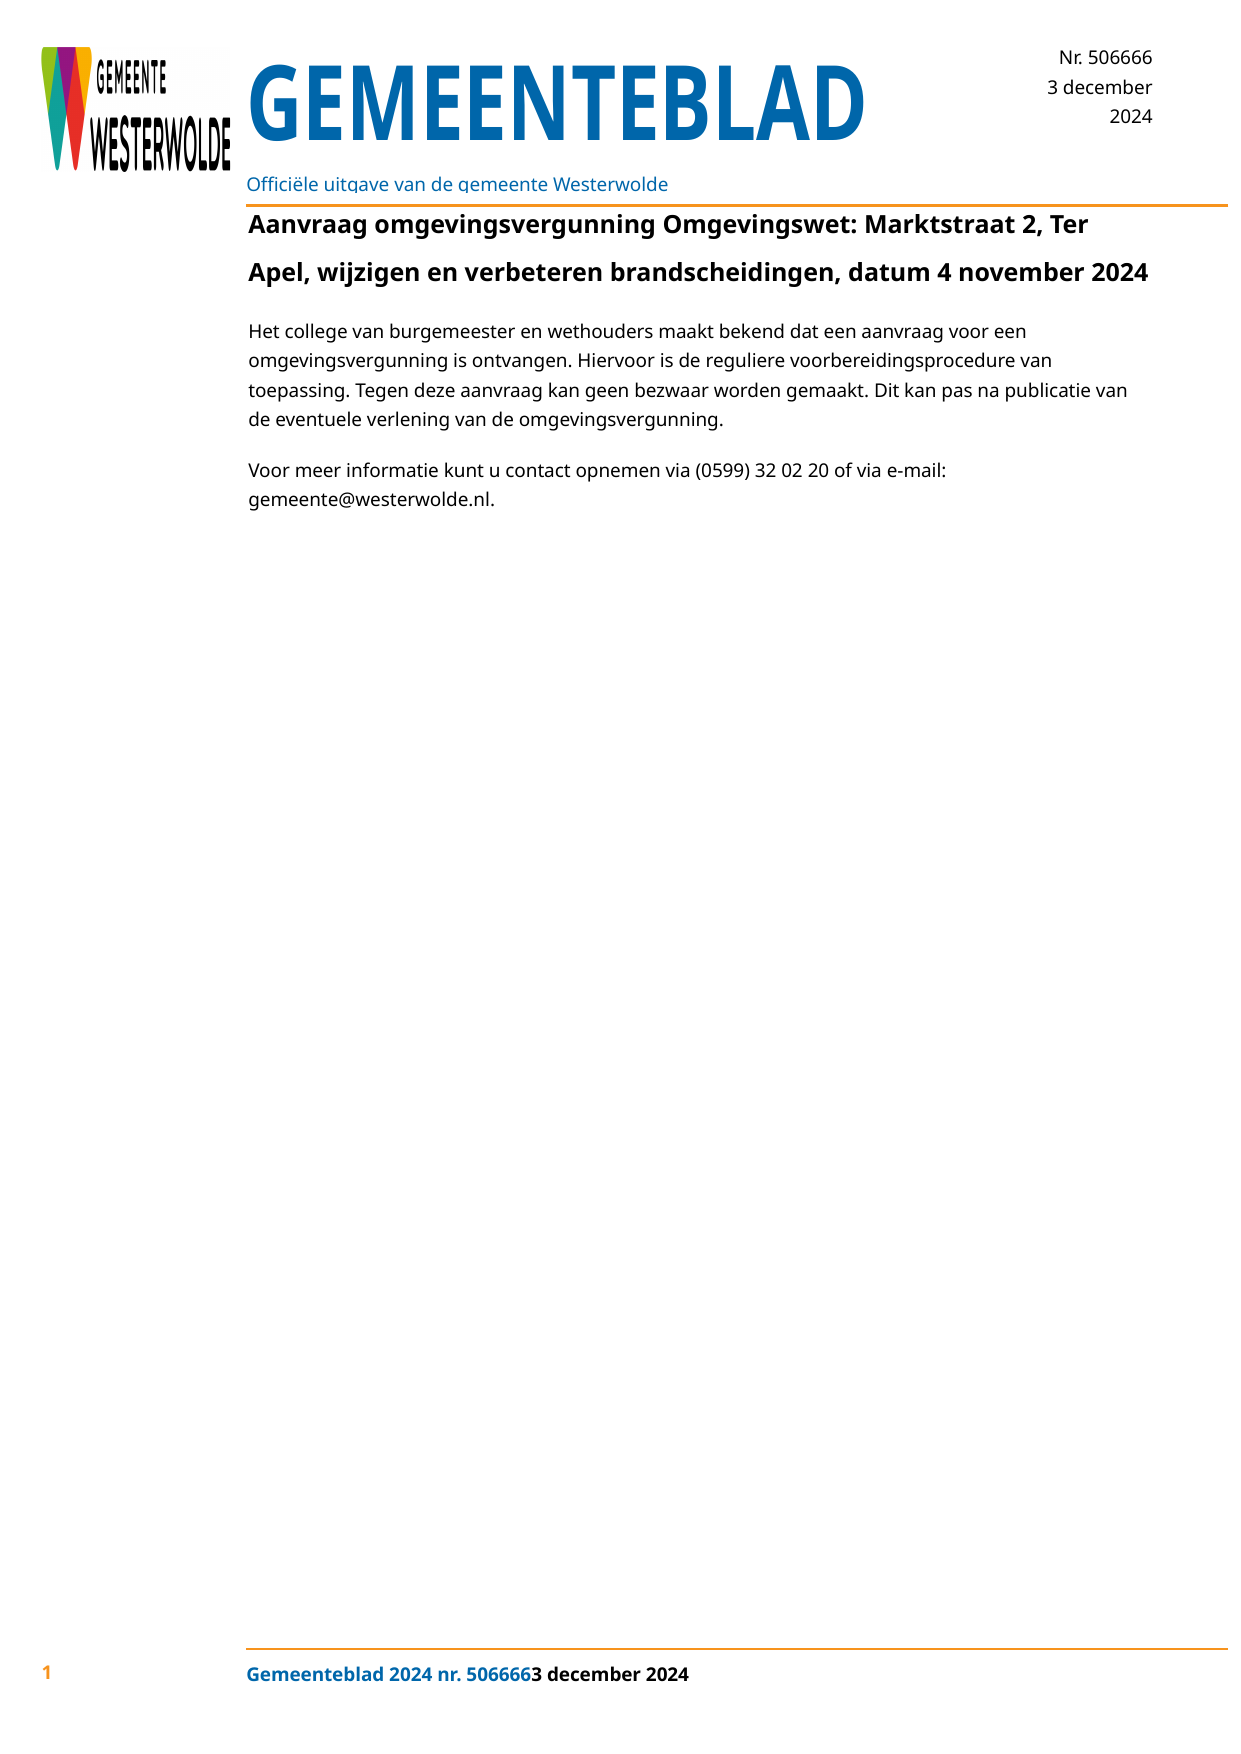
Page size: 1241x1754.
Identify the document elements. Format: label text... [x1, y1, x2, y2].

text Voor meer informatie kunt u contact opnemen via (0599) 32 02 20 of via e-mail: gemeente@westerwolde.nl. [248, 457, 1152, 512]
picture [41, 47, 231, 172]
text Het college van burgemeester en wethouders maakt bekend dat een aanvraag voor een omgevingsvergunning is ontvangen. Hiervoor is de reguliere voorbereidingsprocedure van toepassing. Tegen deze aanvraag kan geen bezwaar worden gemaakt. Dit kan pas na publicatie van de eventuele verlening van de omgevingsvergunning. [248, 318, 1152, 432]
text Aanvraag omgevingsvergunning Omgevingswet: Marktstraat 2, Ter Apel, wijzigen en verbeteren brandscheidingen, datum 4 november 2024 [248, 207, 1152, 288]
